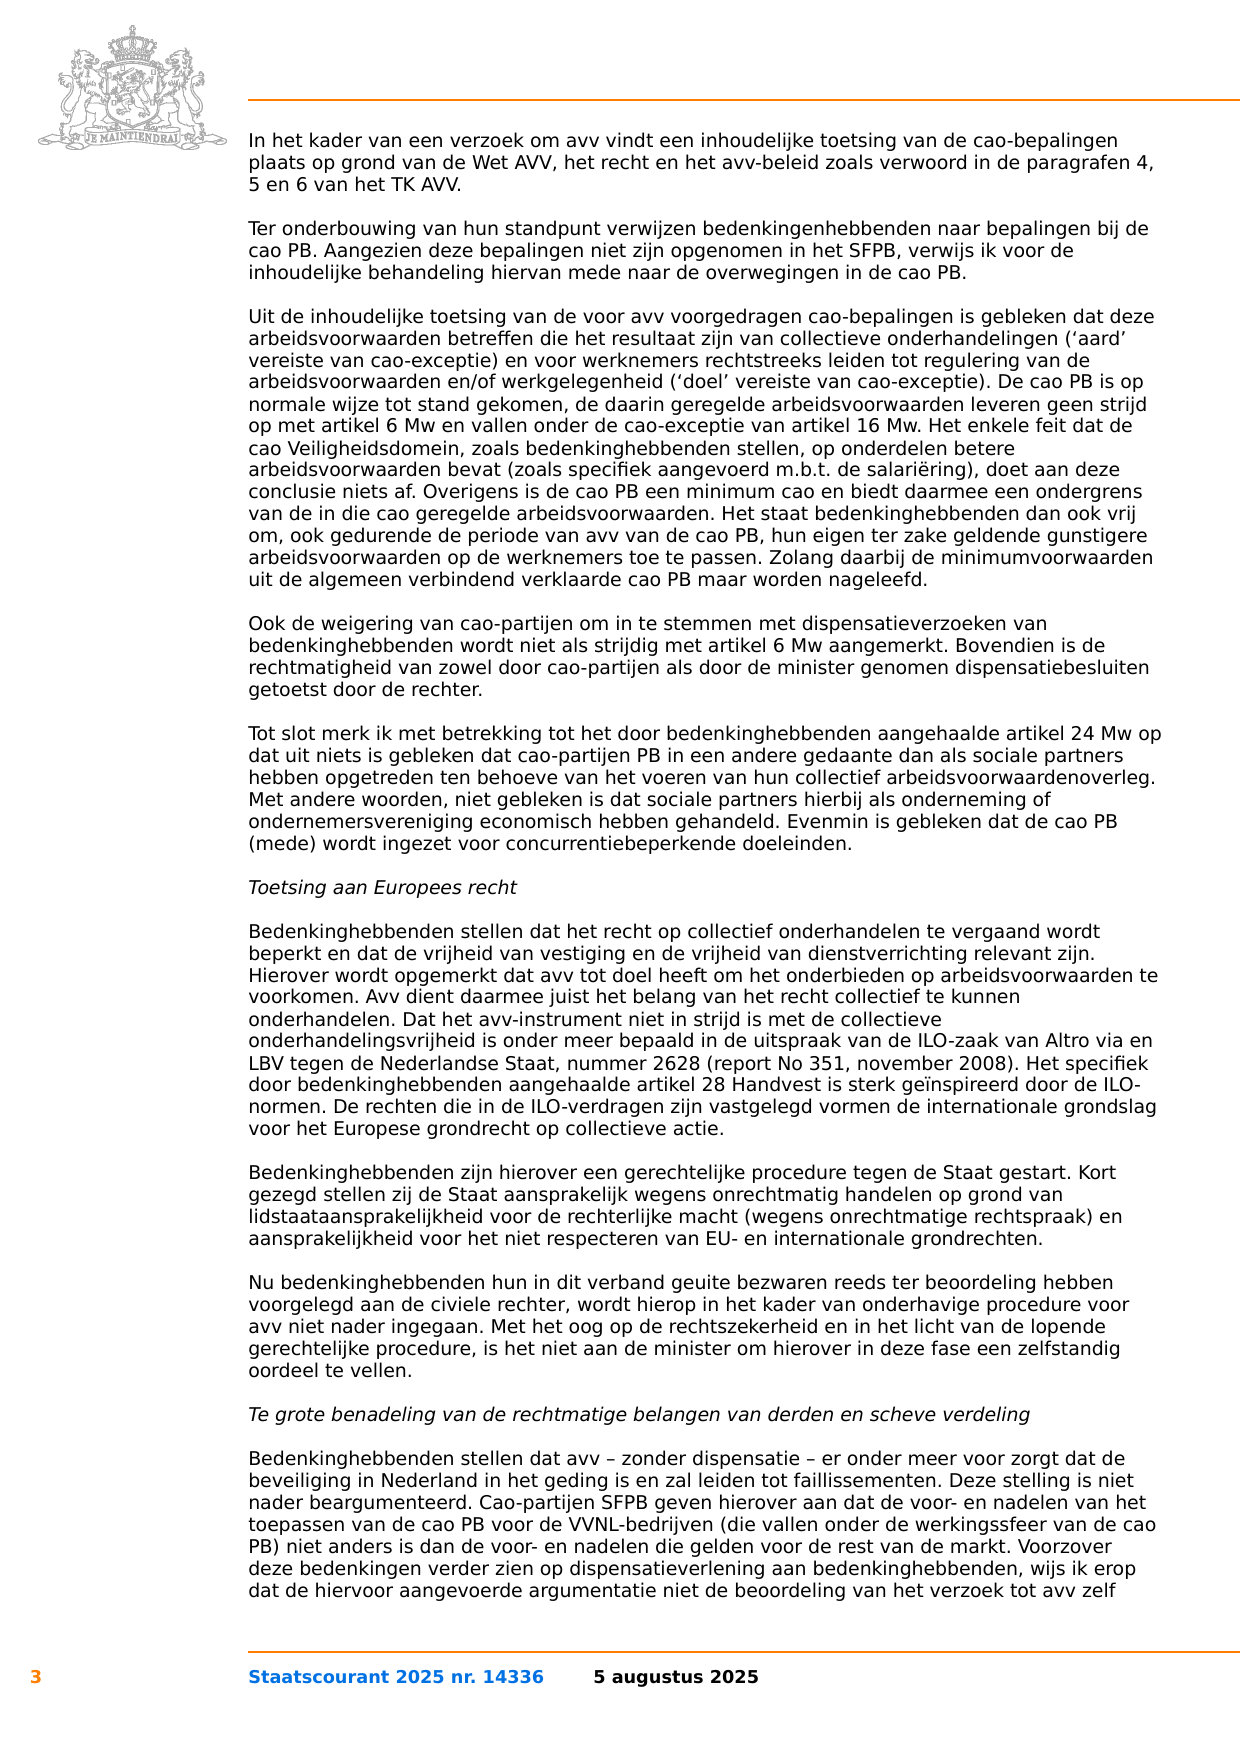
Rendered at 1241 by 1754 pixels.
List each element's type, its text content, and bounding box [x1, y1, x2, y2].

picture [38, 25, 227, 150]
text Ook de weigering van cao-partijen om in te stemmen met dispensatieverzoeken van bedenkinghebbenden wordt niet als strijdig met artikel 6 Mw aangemerkt. Bovendien is de rechtmatigheid van zowel door cao-partijen als door de minister genomen dispensatiebesluiten getoetst door de rechter. [248, 613, 1163, 701]
text Ter onderbouwing van hun standpunt verwijzen bedenkingenhebbenden naar bepalingen bij de cao PB. Aangezien deze bepalingen niet zijn opgenomen in het SFPB, verwijs ik voor de inhoudelijke behandeling hiervan mede naar de overwegingen in de cao PB. [248, 218, 1163, 284]
subtitle Toetsing aan Europees recht [248, 877, 1163, 899]
text Bedenkinghebbenden zijn hierover een gerechtelijke procedure tegen de Staat gestart. Kort gezegd stellen zij de Staat aansprakelijk wegens onrechtmatig handelen op grond van lidstaataansprakelijkheid voor de rechterlijke macht (wegens onrechtmatige rechtspraak) en aansprakelijkheid voor het niet respecteren van EU- en internationale grondrechten. [248, 1162, 1163, 1250]
text Bedenkinghebbenden stellen dat avv – zonder dispensatie – er onder meer voor zorgt dat de beveiliging in Nederland in het geding is en zal leiden tot faillissementen. Deze stelling is niet nader beargumenteerd. Cao-partijen SFPB geven hierover aan dat de voor- en nadelen van het toepassen van de cao PB voor de VVNL-bedrijven (die vallen onder de werkingssfeer van de cao PB) niet anders is dan de voor- en nadelen die gelden voor de rest van de markt. Voorzover deze bedenkingen verder zien op dispensatieverlening aan bedenkinghebbenden, wijs ik erop dat de hiervoor aangevoerde argumentatie niet de beoordeling van het verzoek tot avv zelf [248, 1448, 1163, 1601]
text Tot slot merk ik met betrekking tot het door bedenkinghebbenden aangehaalde artikel 24 Mw op dat uit niets is gebleken dat cao-partijen PB in een andere gedaante dan als sociale partners hebben opgetreden ten behoeve van het voeren van hun collectief arbeidsvoorwaardenoverleg. Met andere woorden, niet gebleken is dat sociale partners hierbij als onderneming of ondernemersvereniging economisch hebben gehandeld. Evenmin is gebleken dat de cao PB (mede) wordt ingezet voor concurrentiebeperkende doeleinden. [248, 723, 1163, 855]
text In het kader van een verzoek om avv vindt een inhoudelijke toetsing van de cao-bepalingen plaats op grond van de Wet AVV, het recht en het avv-beleid zoals verwoord in de paragrafen 4, 5 en 6 van het TK AVV. [248, 130, 1163, 196]
text Nu bedenkinghebbenden hun in dit verband geuite bezwaren reeds ter beoordeling hebben voorgelegd aan de civiele rechter, wordt hierop in het kader van onderhavige procedure voor avv niet nader ingegaan. Met het oog op de rechtszekerheid en in het licht van de lopende gerechtelijke procedure, is het niet aan de minister om hierover in deze fase een zelfstandig oordeel te vellen. [248, 1272, 1163, 1382]
text Bedenkinghebbenden stellen dat het recht op collectief onderhandelen te vergaand wordt beperkt en dat de vrijheid van vestiging en de vrijheid van dienstverrichting relevant zijn. Hierover wordt opgemerkt dat avv tot doel heeft om het onderbieden op arbeidsvoorwaarden te voorkomen. Avv dient daarmee juist het belang van het recht collectief te kunnen onderhandelen. Dat het avv-instrument niet in strijd is met de collectieve onderhandelingsvrijheid is onder meer bepaald in de uitspraak van de ILO-zaak van Altro via en LBV tegen de Nederlandse Staat, nummer 2628 (report No 351, november 2008). Het specifiek door bedenkinghebbenden aangehaalde artikel 28 Handvest is sterk geïnspireerd door de ILO-normen. De rechten die in de ILO-verdragen zijn vastgelegd vormen de internationale grondslag voor het Europese grondrecht op collectieve actie. [248, 921, 1163, 1140]
subtitle Te grote benadeling van de rechtmatige belangen van derden en scheve verdeling [248, 1404, 1163, 1426]
text Uit de inhoudelijke toetsing van de voor avv voorgedragen cao-bepalingen is gebleken dat deze arbeidsvoorwaarden betreffen die het resultaat zijn van collectieve onderhandelingen (‘aard’ vereiste van cao-exceptie) en voor werknemers rechtstreeks leiden tot regulering van de arbeidsvoorwaarden en/of werkgelegenheid (‘doel’ vereiste van cao-exceptie). De cao PB is op normale wijze tot stand gekomen, de daarin geregelde arbeidsvoorwaarden leveren geen strijd op met artikel 6 Mw en vallen onder de cao-exceptie van artikel 16 Mw. Het enkele feit dat de cao Veiligheidsdomein, zoals bedenkinghebbenden stellen, op onderdelen betere arbeidsvoorwaarden bevat (zoals specifiek aangevoerd m.b.t. de salariëring), doet aan deze conclusie niets af. Overigens is de cao PB een minimum cao en biedt daarmee een ondergrens van de in die cao geregelde arbeidsvoorwaarden. Het staat bedenkinghebbenden dan ook vrij om, ook gedurende de periode van avv van de cao PB, hun eigen ter zake geldende gunstigere arbeidsvoorwaarden op de werknemers toe te passen. Zolang daarbij de minimumvoorwaarden uit de algemeen verbindend verklaarde cao PB maar worden nageleefd. [248, 306, 1163, 591]
